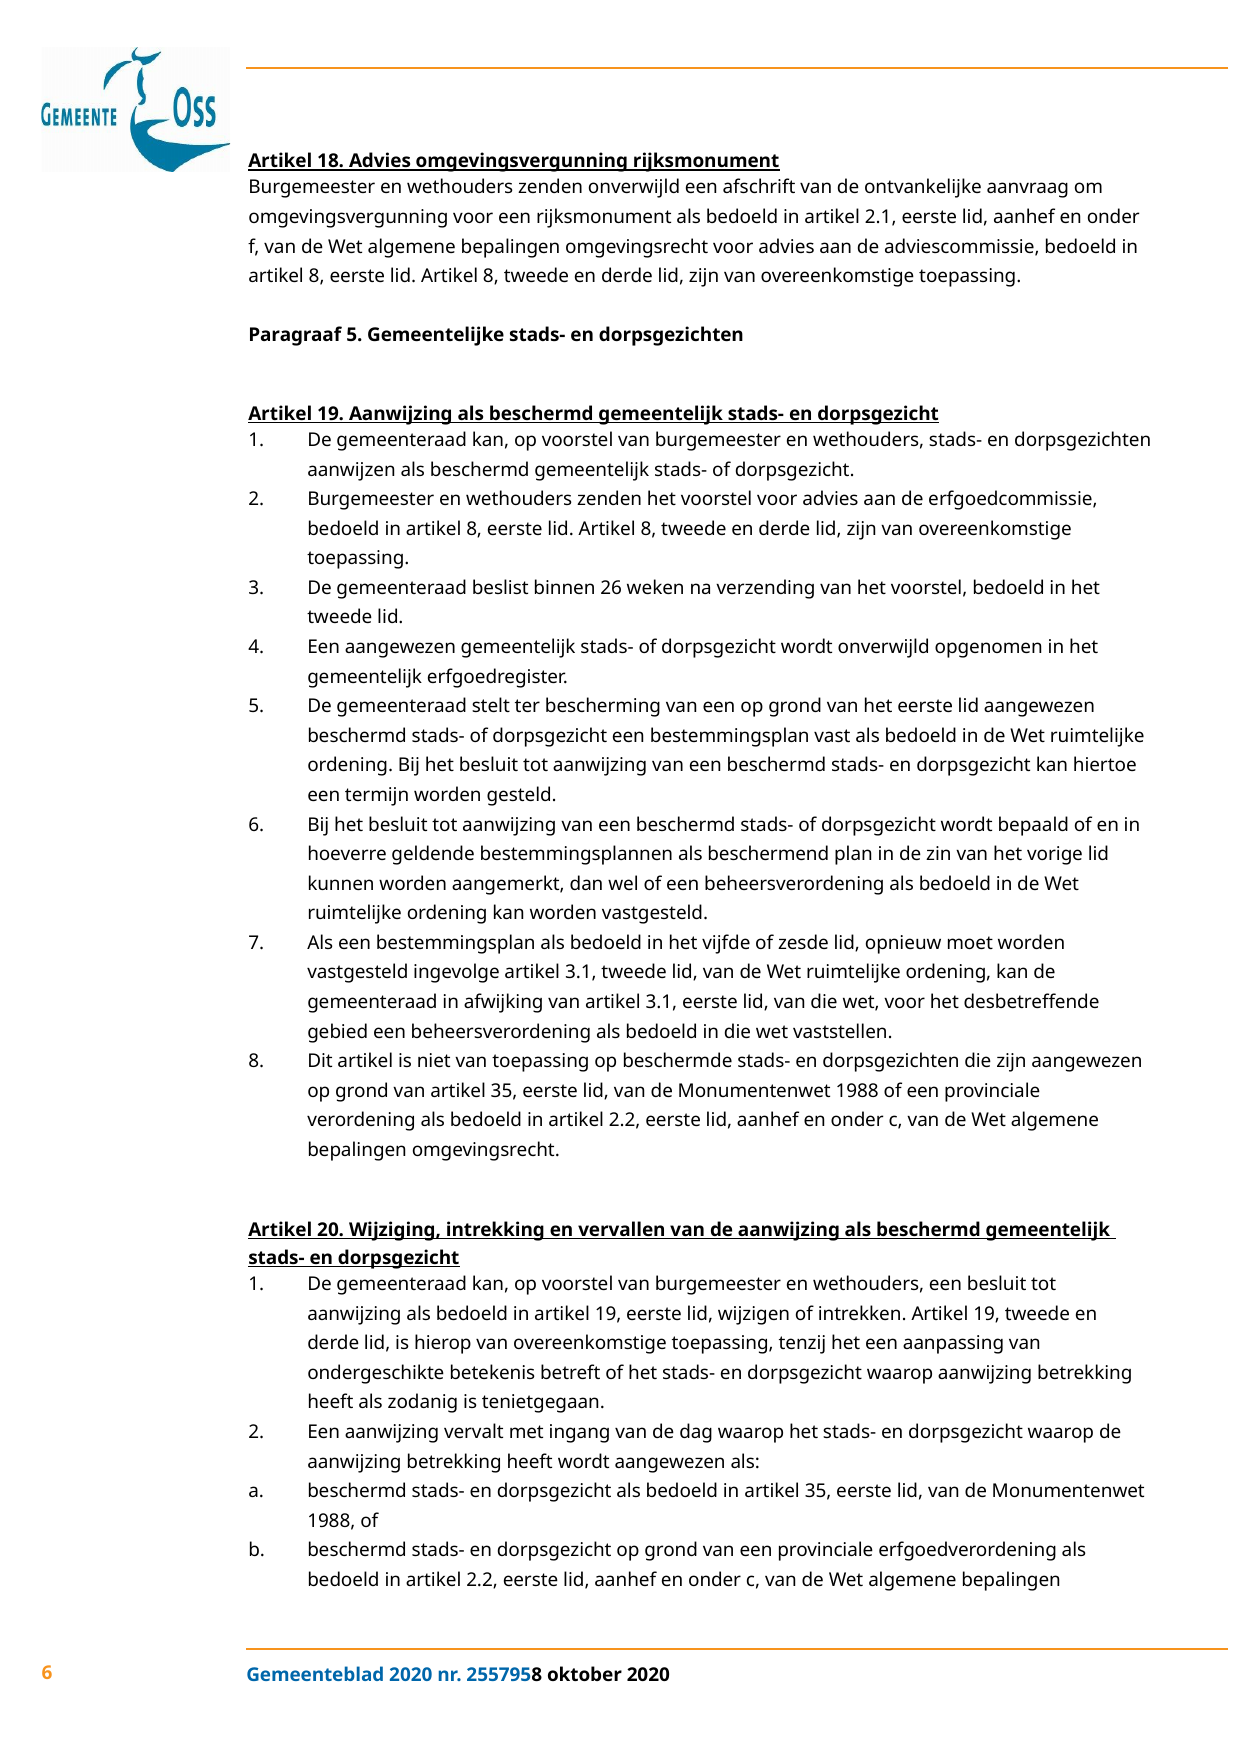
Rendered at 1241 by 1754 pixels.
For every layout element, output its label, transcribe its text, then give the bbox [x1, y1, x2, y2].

list De gemeenteraad kan, op voorstel van burgemeester en wethouders, een besluit tot aanwijzing als bedoeld in artikel 19, eerste lid, wijzigen of intrekken. Artikel 19, tweede en derde lid, is hierop van overeenkomstige toepassing, tenzij het een aanpassing van ondergeschikte betekenis betreft of het stads- en dorpsgezicht waarop aanwijzing betrekking heeft als zodanig is tenietgegaan. [248, 1270, 1152, 1414]
list beschermd stads- en dorpsgezicht op grond van een provinciale erfgoedverordening als bedoeld in artikel 2.2, eerste lid, aanhef en onder c, van de Wet algemene bepalingen [248, 1537, 1152, 1592]
list Burgemeester en wethouders zenden het voorstel voor advies aan de erfgoedcommissie, bedoeld in artikel 8, eerste lid. Artikel 8, tweede en derde lid, zijn van overeenkomstige toepassing. [248, 485, 1152, 570]
list De gemeenteraad kan, op voorstel van burgemeester en wethouders, stads- en dorpsgezichten aanwijzen als beschermd gemeentelijk stads- of dorpsgezicht. [248, 426, 1152, 481]
text Artikel 20. Wijziging, intrekking en vervallen van de aanwijzing als beschermd gemeentelijk stads- en dorpsgezicht [248, 1216, 1152, 1270]
text Burgemeester en wethouders zenden onverwijld een afschrift van de ontvankelijke aanvraag om omgevingsvergunning voor een rijksmonument als bedoeld in artikel 2.1, eerste lid, aanhef en onder f, van de Wet algemene bepalingen omgevingsrecht voor advies aan de adviescommissie, bedoeld in artikel 8, eerste lid. Artikel 8, tweede en derde lid, zijn van overeenkomstige toepassing. [248, 174, 1152, 288]
list De gemeenteraad stelt ter bescherming van een op grond van het eerste lid aangewezen beschermd stads- of dorpsgezicht een bestemmingsplan vast als bedoeld in de Wet ruimtelijke ordening. Bij het besluit tot aanwijzing van een beschermd stads- en dorpsgezicht kan hiertoe een termijn worden gesteld. [248, 692, 1152, 807]
list Een aangewezen gemeentelijk stads- of dorpsgezicht wordt onverwijld opgenomen in het gemeentelijk erfgoedregister. [248, 633, 1152, 688]
list beschermd stads- en dorpsgezicht als bedoeld in artikel 35, eerste lid, van de Monumentenwet 1988, of [248, 1477, 1152, 1533]
list Als een bestemmingsplan als bedoeld in het vijfde of zesde lid, opnieuw moet worden vastgesteld ingevolge artikel 3.1, tweede lid, van de Wet ruimtelijke ordening, kan de gemeenteraad in afwijking van artikel 3.1, eerste lid, van die wet, voor het desbetreffende gebied een beheersverordening als bedoeld in die wet vaststellen. [248, 929, 1152, 1043]
text Artikel 18. Advies omgevingsvergunning rijksmonument [248, 145, 1152, 174]
text Paragraaf 5. Gemeentelijke stads- en dorpsgezichten [248, 322, 1152, 347]
text Artikel 19. Aanwijzing als beschermd gemeentelijk stads- en dorpsgezicht [248, 398, 1152, 426]
picture [41, 47, 231, 172]
list Een aanwijzing vervalt met ingang van de dag waarop het stads- en dorpsgezicht waarop de aanwijzing betrekking heeft wordt aangewezen als: [248, 1418, 1152, 1473]
list Bij het besluit tot aanwijzing van een beschermd stads- of dorpsgezicht wordt bepaald of en in hoeverre geldende bestemmingsplannen als beschermend plan in de zin van het vorige lid kunnen worden aangemerkt, dan wel of een beheersverordening als bedoeld in de Wet ruimtelijke ordening kan worden vastgesteld. [248, 811, 1152, 925]
list De gemeenteraad beslist binnen 26 weken na verzending van het voorstel, bedoeld in het tweede lid. [248, 574, 1152, 629]
list Dit artikel is niet van toepassing op beschermde stads- en dorpsgezichten die zijn aangewezen op grond van artikel 35, eerste lid, van de Monumentenwet 1988 of een provinciale verordening als bedoeld in artikel 2.2, eerste lid, aanhef en onder c, van de Wet algemene bepalingen omgevingsrecht. [248, 1047, 1152, 1162]
